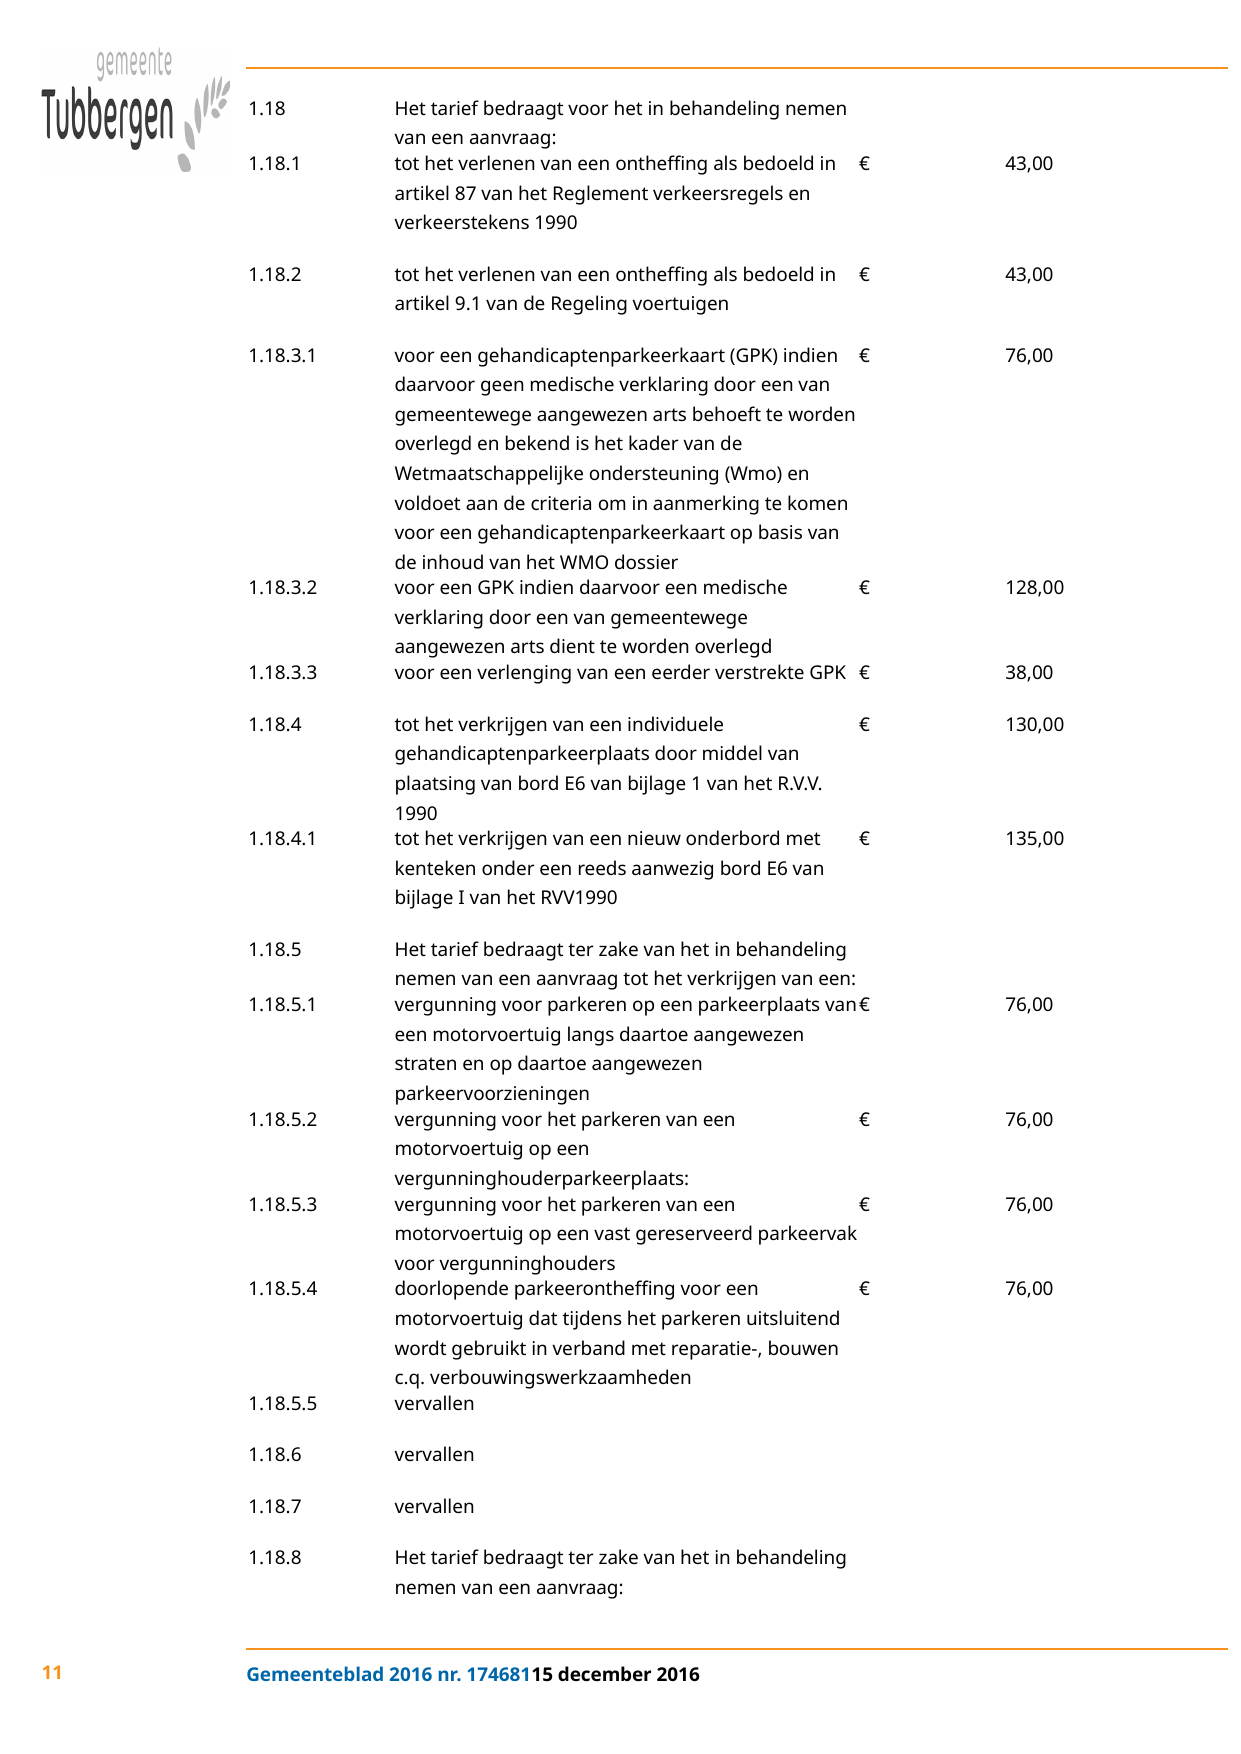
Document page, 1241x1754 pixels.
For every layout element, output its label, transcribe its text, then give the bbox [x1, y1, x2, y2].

table_cell € [859, 1106, 1005, 1191]
table_cell tot het verlenen van een ontheffing als bedoeld in artikel 9.1 van de Regeling voertuigen [394, 261, 859, 316]
table_cell [248, 1416, 394, 1442]
table_cell [248, 316, 394, 342]
table_cell 135,00 [1005, 825, 1152, 910]
table_cell € [859, 991, 1005, 1106]
table_cell 76,00 [1005, 1106, 1152, 1191]
table_cell doorlopende parkeerontheffing voor een motorvoertuig dat tijdens het parkeren uitsluitend wordt gebruikt in verband met reparatie-, bouwen c.q. verbouwingswerkzaamheden [394, 1276, 859, 1390]
table_cell [248, 1519, 394, 1544]
table_cell [859, 1390, 1005, 1416]
table_cell [859, 1416, 1005, 1442]
table_cell [1005, 1545, 1152, 1600]
table_cell vergunning voor parkeren op een parkeerplaats van een motorvoertuig langs daartoe aangewezen straten en op daartoe aangewezen parkeervoorzieningen [394, 991, 859, 1106]
table_cell [859, 1467, 1005, 1493]
table_cell 1.18.3.3 [248, 660, 394, 685]
table_cell € [859, 150, 1005, 235]
table_cell 76,00 [1005, 1191, 1152, 1276]
table_cell [1005, 936, 1152, 991]
table_cell [859, 1519, 1005, 1544]
table_cell [859, 936, 1005, 991]
table_cell vergunning voor het parkeren van een motorvoertuig op een vergunninghouderparkeerplaats: [394, 1106, 859, 1191]
table_cell vervallen [394, 1390, 859, 1416]
table_cell 1.18.5 [248, 936, 394, 991]
table_cell [1005, 235, 1152, 261]
table_cell € [859, 1276, 1005, 1390]
table_cell € [859, 1191, 1005, 1276]
table_cell 1.18.3.1 [248, 342, 394, 574]
table_cell vervallen [394, 1493, 859, 1519]
table_cell 1.18.5.5 [248, 1390, 394, 1416]
table_cell 1.18.8 [248, 1545, 394, 1600]
table_cell [1005, 1390, 1152, 1416]
table_cell € [859, 660, 1005, 685]
table_cell [1005, 1416, 1152, 1442]
table_cell [1005, 1519, 1152, 1544]
table_cell € [859, 342, 1005, 574]
table_cell [859, 1442, 1005, 1467]
table_cell € [859, 575, 1005, 659]
table_cell 1.18.5.1 [248, 991, 394, 1106]
table_cell 38,00 [1005, 660, 1152, 685]
table_cell [859, 685, 1005, 711]
table_cell Het tarief bedraagt voor het in behandeling nemen van een aanvraag: [394, 95, 859, 150]
table_cell € [859, 261, 1005, 316]
table_cell [859, 910, 1005, 936]
table_cell [1005, 685, 1152, 711]
table_cell voor een GPK indien daarvoor een medische verklaring door een van gemeentewege aangewezen arts dient te worden overlegd [394, 575, 859, 659]
table_cell vervallen [394, 1442, 859, 1467]
table_cell 43,00 [1005, 261, 1152, 316]
table_cell [1005, 910, 1152, 936]
table_cell 128,00 [1005, 575, 1152, 659]
table_cell [859, 95, 1005, 150]
table_cell [394, 235, 859, 261]
table_cell tot het verkrijgen van een individuele gehandicaptenparkeerplaats door middel van plaatsing van bord E6 van bijlage 1 van het R.V.V. 1990 [394, 711, 859, 825]
table_cell € [859, 711, 1005, 825]
table_cell tot het verkrijgen van een nieuw onderbord met kenteken onder een reeds aanwezig bord E6 van bijlage I van het RVV1990 [394, 825, 859, 910]
table_cell [394, 910, 859, 936]
table_cell [859, 316, 1005, 342]
table_cell 1.18.5.3 [248, 1191, 394, 1276]
picture [41, 47, 231, 172]
table_cell [248, 235, 394, 261]
table_cell 1.18.5.4 [248, 1276, 394, 1390]
table_cell [859, 1493, 1005, 1519]
table_cell vergunning voor het parkeren van een motorvoertuig op een vast gereserveerd parkeervak voor vergunninghouders [394, 1191, 859, 1276]
table_cell [1005, 1467, 1152, 1493]
table_cell 1.18.6 [248, 1442, 394, 1467]
table_cell [394, 685, 859, 711]
table_cell [394, 1467, 859, 1493]
table_cell 1.18.4 [248, 711, 394, 825]
table_cell 1.18.7 [248, 1493, 394, 1519]
table_cell € [859, 825, 1005, 910]
table_cell [1005, 95, 1152, 150]
table_cell 130,00 [1005, 711, 1152, 825]
table_cell voor een verlenging van een eerder verstrekte GPK [394, 660, 859, 685]
table_cell [394, 1519, 859, 1544]
table_cell Het tarief bedraagt ter zake van het in behandeling nemen van een aanvraag tot het verkrijgen van een: [394, 936, 859, 991]
table_cell 1.18.5.2 [248, 1106, 394, 1191]
table_cell 1.18.2 [248, 261, 394, 316]
table_cell [859, 1545, 1005, 1600]
table_cell Het tarief bedraagt ter zake van het in behandeling nemen van een aanvraag: [394, 1545, 859, 1600]
table_cell 1.18.1 [248, 150, 394, 235]
table_cell [248, 1467, 394, 1493]
table_cell [394, 1416, 859, 1442]
table_cell [1005, 316, 1152, 342]
table_cell [394, 316, 859, 342]
table_cell [248, 685, 394, 711]
table_cell 76,00 [1005, 991, 1152, 1106]
table_cell 43,00 [1005, 150, 1152, 235]
table_cell [248, 910, 394, 936]
table_cell [1005, 1442, 1152, 1467]
table_cell 76,00 [1005, 342, 1152, 574]
table_cell 76,00 [1005, 1276, 1152, 1390]
table_cell 1.18 [248, 95, 394, 150]
table_cell [859, 235, 1005, 261]
table_cell [1005, 1493, 1152, 1519]
table_cell tot het verlenen van een ontheffing als bedoeld in artikel 87 van het Reglement verkeersregels en verkeerstekens 1990 [394, 150, 859, 235]
table_cell 1.18.4.1 [248, 825, 394, 910]
table_cell voor een gehandicaptenparkeerkaart (GPK) indien daarvoor geen medische verklaring door een van gemeentewege aangewezen arts behoeft te worden overlegd en bekend is het kader van de Wetmaatschappelijke ondersteuning (Wmo) en voldoet aan de criteria om in aanmerking te komen voor een gehandicaptenparkeerkaart op basis van de inhoud van het WMO dossier [394, 342, 859, 574]
table_cell 1.18.3.2 [248, 575, 394, 659]
